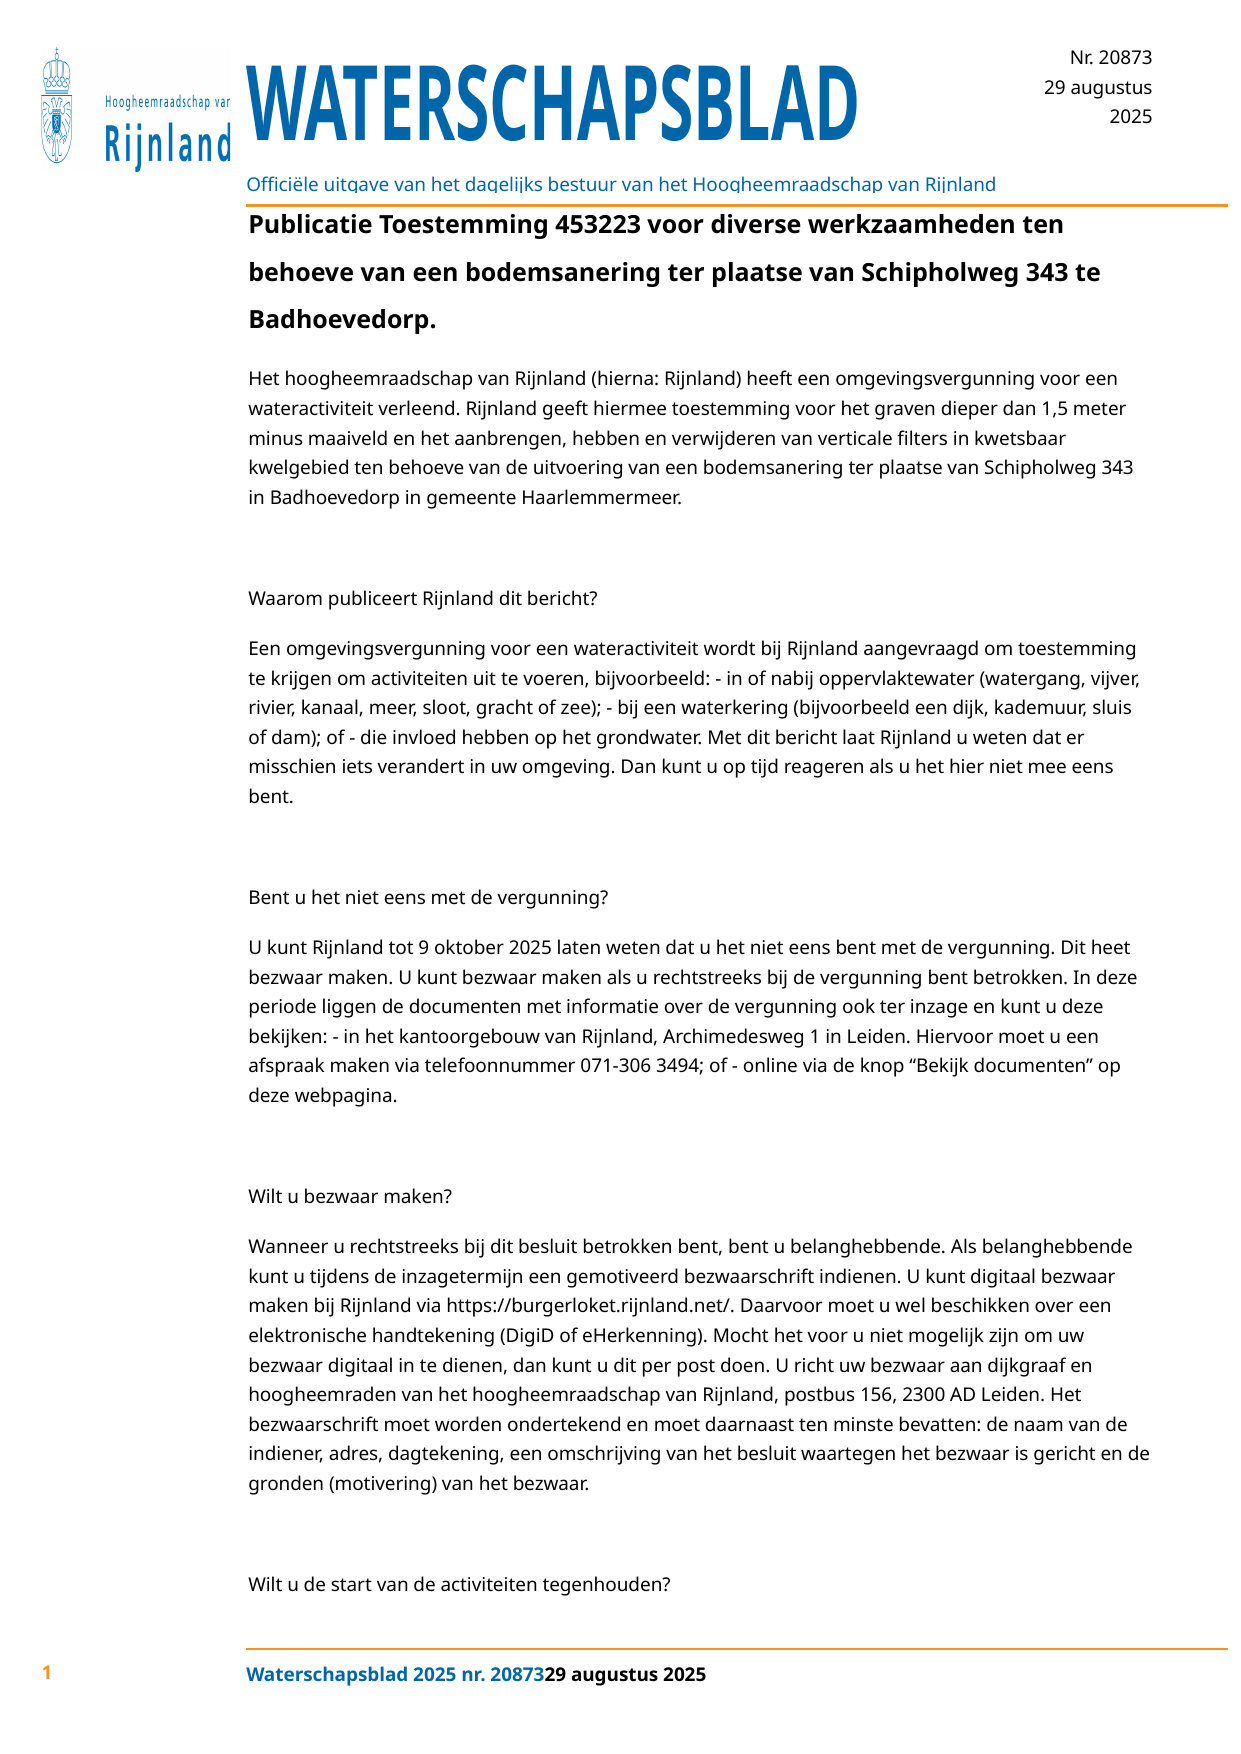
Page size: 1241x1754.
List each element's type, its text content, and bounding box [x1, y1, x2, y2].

text Wilt u de start van de activiteiten tegenhouden? [248, 1571, 1152, 1597]
text Het hoogheemraadschap van Rijnland (hierna: Rijnland) heeft een omgevingsvergunning voor een wateractiviteit verleend. Rijnland geeft hiermee toestemming voor het graven dieper dan 1,5 meter minus maaiveld en het aanbrengen, hebben en verwijderen van verticale filters in kwetsbaar kwelgebied ten behoeve van de uitvoering van een bodemsanering ter plaatse van Schipholweg 343 in Badhoevedorp in gemeente Haarlemmermeer. [248, 366, 1152, 509]
text Bent u het niet eens met de vergunning? [248, 884, 1152, 909]
text Wanneer u rechtstreeks bij dit besluit betrokken bent, bent u belanghebbende. Als belanghebbende kunt u tijdens de inzagetermijn een gemotiveerd bezwaarschrift indienen. U kunt digitaal bezwaar maken bij Rijnland via https://burgerloket.rijnland.net/. Daarvoor moet u wel beschikken over een elektronische handtekening (DigiD of eHerkenning). Mocht het voor u niet mogelijk zijn om uw bezwaar digitaal in te dienen, dan kunt u dit per post doen. U richt uw bezwaar aan dijkgraaf en hoogheemraden van het hoogheemraadschap van Rijnland, postbus 156, 2300 AD Leiden. Het bezwaarschrift moet worden ondertekend en moet daarnaast ten minste bevatten: de naam van de indiener, adres, dagtekening, een omschrijving van het besluit waartegen het bezwaar is gericht en de gronden (motivering) van het bezwaar. [248, 1233, 1152, 1496]
text Waarom publiceert Rijnland dit bericht? [248, 585, 1152, 610]
text Publicatie Toestemming 453223 voor diverse werkzaamheden ten behoeve van een bodemsanering ter plaatse van Schipholweg 343 te Badhoevedorp. [248, 207, 1152, 336]
text Wilt u bezwaar maken? [248, 1183, 1152, 1209]
picture [41, 47, 231, 172]
text Een omgevingsvergunning voor een wateractiviteit wordt bij Rijnland aangevraagd om toestemming te krijgen om activiteiten uit te voeren, bijvoorbeeld: - in of nabij oppervlaktewater (watergang, vijver, rivier, kanaal, meer, sloot, gracht of zee); - bij een waterkering (bijvoorbeeld een dijk, kademuur, sluis of dam); of - die invloed hebben op het grondwater. Met dit bericht laat Rijnland u weten dat er misschien iets verandert in uw omgeving. Dan kunt u op tijd reageren als u het hier niet mee eens bent. [248, 635, 1152, 809]
text U kunt Rijnland tot 9 oktober 2025 laten weten dat u het niet eens bent met de vergunning. Dit heet bezwaar maken. U kunt bezwaar maken als u rechtstreeks bij de vergunning bent betrokken. In deze periode liggen de documenten met informatie over de vergunning ook ter inzage en kunt u deze bekijken: - in het kantoorgebouw van Rijnland, Archimedesweg 1 in Leiden. Hiervoor moet u een afspraak maken via telefoonnummer 071-306 3494; of - online via de knop “Bekijk documenten” op deze webpagina. [248, 934, 1152, 1108]
